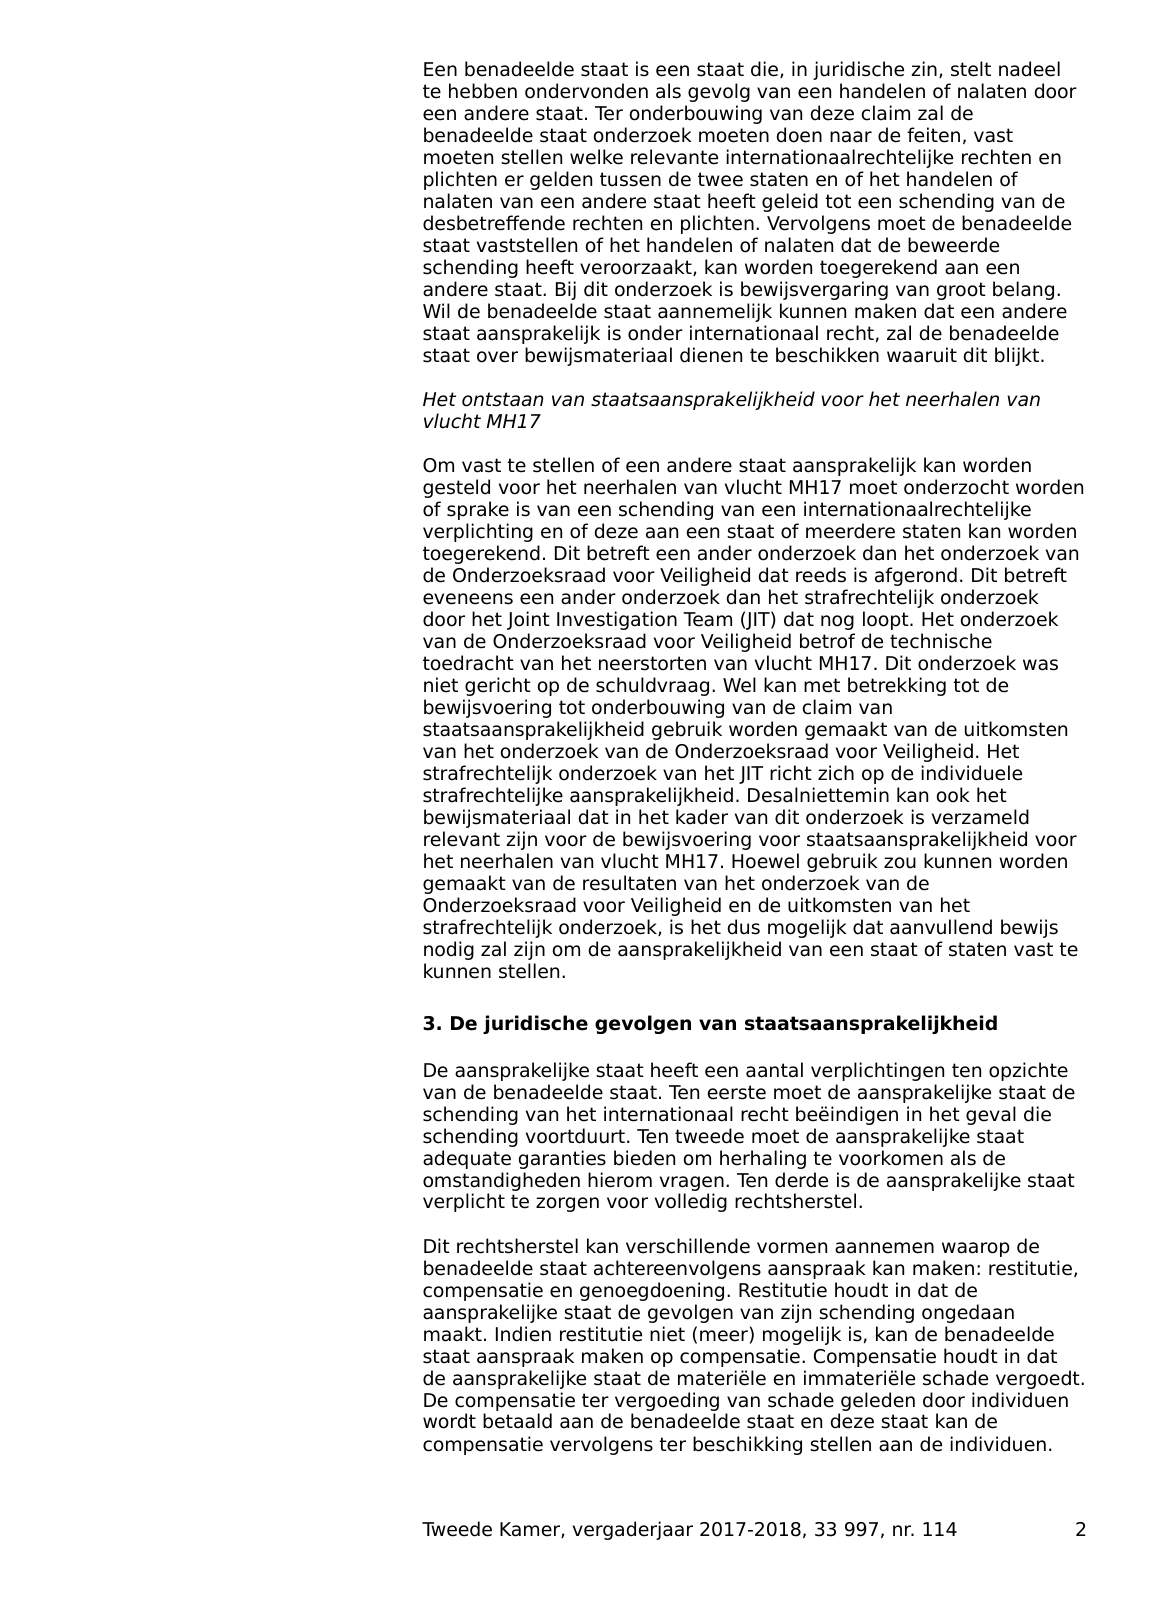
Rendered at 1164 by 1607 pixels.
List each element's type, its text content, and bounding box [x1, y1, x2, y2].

text Een benadeelde staat is een staat die, in juridische zin, stelt nadeel te hebben ondervonden als gevolg van een handelen of nalaten door een andere staat. Ter onderbouwing van deze claim zal de benadeelde staat onderzoek moeten doen naar de feiten, vast moeten stellen welke relevante internationaalrechtelijke rechten en plichten er gelden tussen de twee staten en of het handelen of nalaten van een andere staat heeft geleid tot een schending van de desbetreffende rechten en plichten. Vervolgens moet de benadeelde staat vaststellen of het handelen of nalaten dat de beweerde schending heeft veroorzaakt, kan worden toegerekend aan een andere staat. Bij dit onderzoek is bewijsvergaring van groot belang. Wil de benadeelde staat aannemelijk kunnen maken dat een andere staat aansprakelijk is onder internationaal recht, zal de benadeelde staat over bewijsmateriaal dienen te beschikken waaruit dit blijkt. [422, 59, 1087, 367]
text Om vast te stellen of een andere staat aansprakelijk kan worden gesteld voor het neerhalen van vlucht MH17 moet onderzocht worden of sprake is van een schending van een internationaalrechtelijke verplichting en of deze aan een staat of meerdere staten kan worden toegerekend. Dit betreft een ander onderzoek dan het onderzoek van de Onderzoeksraad voor Veiligheid dat reeds is afgerond. Dit betreft eveneens een ander onderzoek dan het strafrechtelijk onderzoek door het Joint Investigation Team (JIT) dat nog loopt. Het onderzoek van de Onderzoeksraad voor Veiligheid betrof de technische toedracht van het neerstorten van vlucht MH17. Dit onderzoek was niet gericht op de schuldvraag. Wel kan met betrekking tot de bewijsvoering tot onderbouwing van de claim van staatsaansprakelijkheid gebruik worden gemaakt van de uitkomsten van het onderzoek van de Onderzoeksraad voor Veiligheid. Het strafrechtelijk onderzoek van het JIT richt zich op de individuele strafrechtelijke aansprakelijkheid. Desalniettemin kan ook het bewijsmateriaal dat in het kader van dit onderzoek is verzameld relevant zijn voor de bewijsvoering voor staatsaansprakelijkheid voor het neerhalen van vlucht MH17. Hoewel gebruik zou kunnen worden gemaakt van de resultaten van het onderzoek van de Onderzoeksraad voor Veiligheid en de uitkomsten van het strafrechtelijk onderzoek, is het dus mogelijk dat aanvullend bewijs nodig zal zijn om de aansprakelijkheid van een staat of staten vast te kunnen stellen. [422, 455, 1087, 983]
text De aansprakelijke staat heeft een aantal verplichtingen ten opzichte van de benadeelde staat. Ten eerste moet de aansprakelijke staat de schending van het internationaal recht beëindigen in het geval die schending voortduurt. Ten tweede moet de aansprakelijke staat adequate garanties bieden om herhaling te voorkomen als de omstandigheden hierom vragen. Ten derde is de aansprakelijke staat verplicht te zorgen voor volledig rechtsherstel. [422, 1059, 1087, 1213]
text Dit rechtsherstel kan verschillende vormen aannemen waarop de benadeelde staat achtereenvolgens aanspraak kan maken: restitutie, compensatie en genoegdoening. Restitutie houdt in dat de aansprakelijke staat de gevolgen van zijn schending ongedaan maakt. Indien restitutie niet (meer) mogelijk is, kan de benadeelde staat aanspraak maken op compensatie. Compensatie houdt in dat de aansprakelijke staat de materiële en immateriële schade vergoedt. De compensatie ter vergoeding van schade geleden door individuen wordt betaald aan de benadeelde staat en deze staat kan de compensatie vervolgens ter beschikking stellen aan de individuen. [422, 1236, 1087, 1455]
subtitle 3. De juridische gevolgen van staatsaansprakelijkheid [422, 1013, 1087, 1034]
subtitle Het ontstaan van staatsaansprakelijkheid voor het neerhalen van vlucht MH17 [422, 389, 1087, 433]
